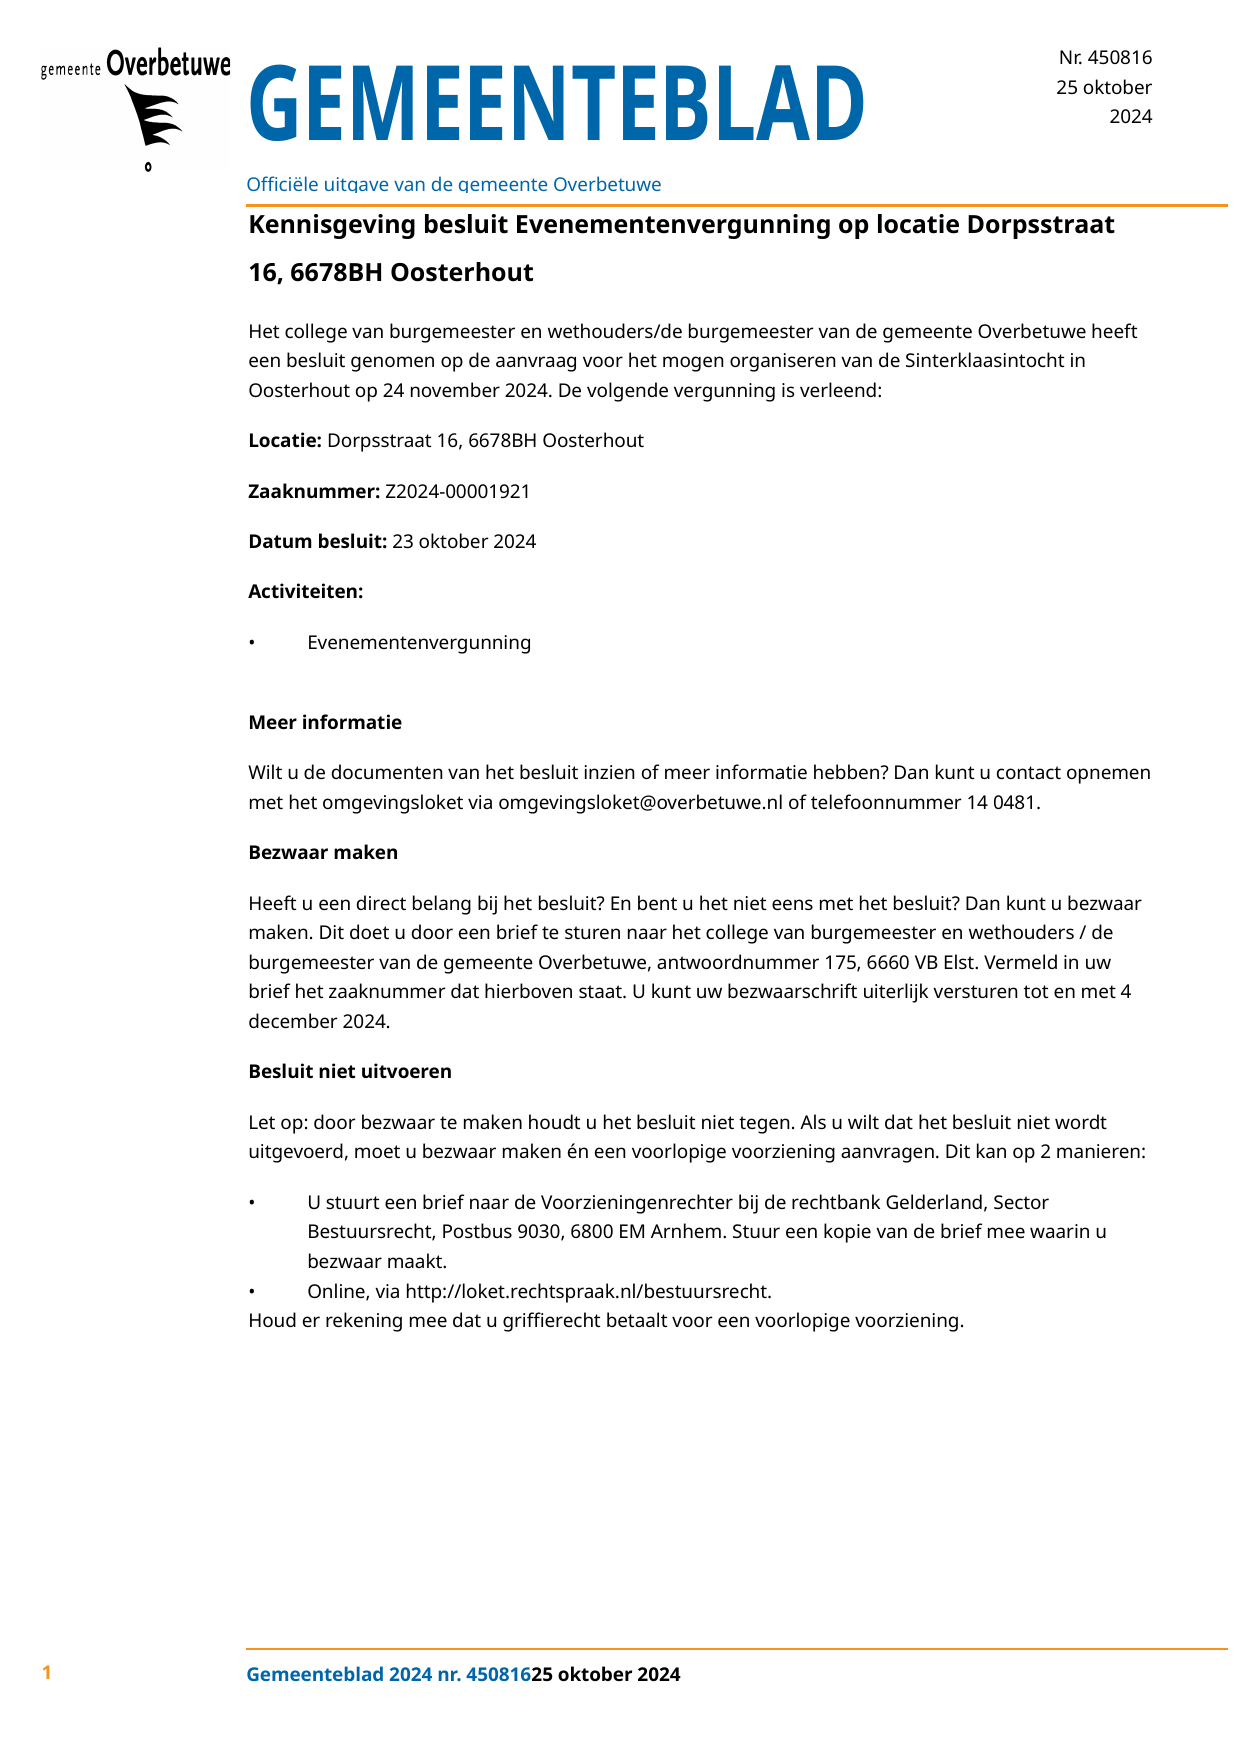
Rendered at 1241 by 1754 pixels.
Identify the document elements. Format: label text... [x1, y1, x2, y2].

text Zaaknummer: Z2024-00001921 [248, 478, 1152, 504]
text Let op: door bezwaar te maken houdt u het besluit niet tegen. Als u wilt dat het besluit niet wordt uitgevoerd, moet u bezwaar maken én een voorlopige voorziening aanvragen. Dit kan op 2 manieren: [248, 1109, 1152, 1164]
text Houd er rekening mee dat u griffierecht betaalt voor een voorlopige voorziening. [248, 1307, 1152, 1333]
text Kennisgeving besluit Evenementenvergunning op locatie Dorpsstraat 16, 6678BH Oosterhout [248, 207, 1152, 288]
text Activiteiten: [248, 579, 1152, 604]
list U stuurt een brief naar de Voorzieningenrechter bij de rechtbank Gelderland, Sector Bestuursrecht, Postbus 9030, 6800 EM Arnhem. Stuur een kopie van de brief mee waarin u bezwaar maakt. [248, 1189, 1152, 1274]
text Bezwaar maken [248, 839, 1152, 865]
text Locatie: Dorpsstraat 16, 6678BH Oosterhout [248, 427, 1152, 453]
text Wilt u de documenten van het besluit inzien of meer informatie hebben? Dan kunt u contact opnemen met het omgevingsloket via omgevingsloket@overbetuwe.nl of telefoonnummer 14 0481. [248, 759, 1152, 815]
text Het college van burgemeester en wethouders/de burgemeester van de gemeente Overbetuwe heeft een besluit genomen op de aanvraag voor het mogen organiseren van de Sinterklaasintocht in Oosterhout op 24 november 2024. De volgende vergunning is verleend: [248, 318, 1152, 403]
text Heeft u een direct belang bij het besluit? En bent u het niet eens met het besluit? Dan kunt u bezwaar maken. Dit doet u door een brief te sturen naar het college van burgemeester en wethouders / de burgemeester van de gemeente Overbetuwe, antwoordnummer 175, 6660 VB Elst. Vermeld in uw brief het zaaknummer dat hierboven staat. U kunt uw bezwaarschrift uiterlijk versturen tot en met 4 december 2024. [248, 890, 1152, 1034]
text Meer informatie [248, 709, 1152, 735]
picture [41, 47, 231, 172]
text Datum besluit: 23 oktober 2024 [248, 528, 1152, 554]
list Online, via http://loket.rechtspraak.nl/bestuursrecht. [248, 1278, 1152, 1304]
list Evenementenvergunning [248, 629, 1152, 655]
text Besluit niet uitvoeren [248, 1059, 1152, 1084]
